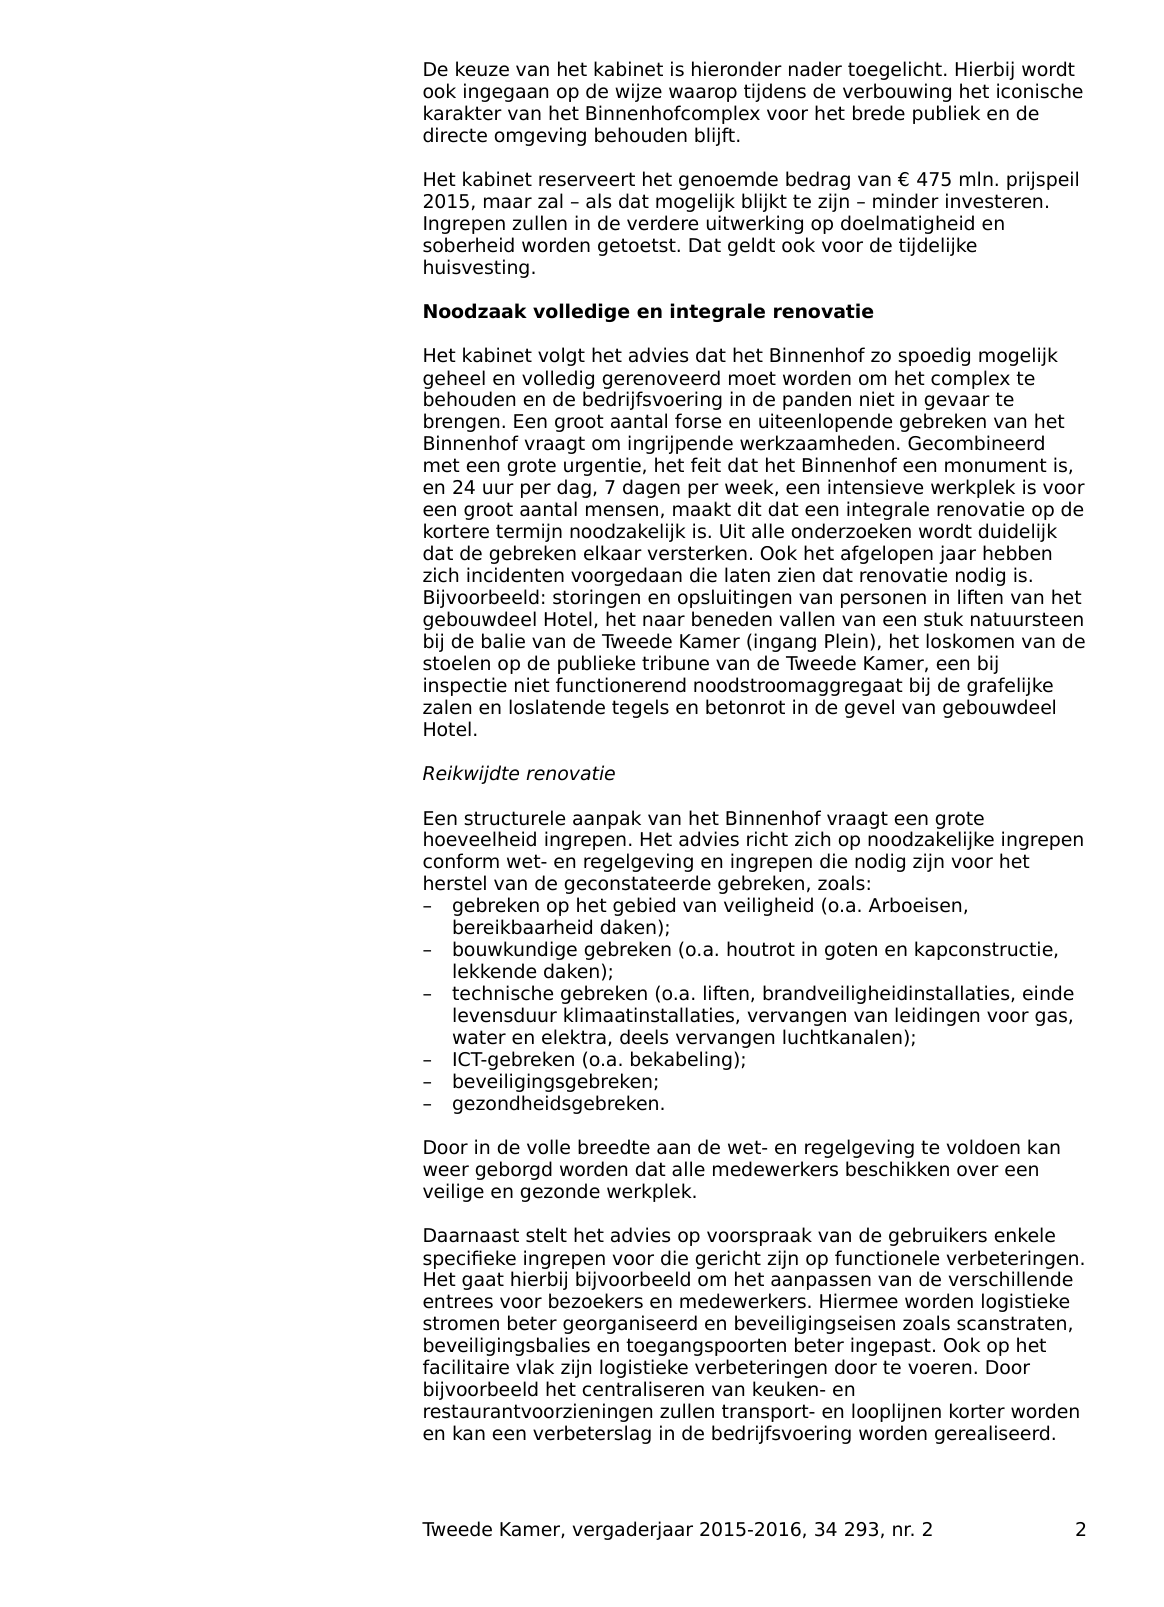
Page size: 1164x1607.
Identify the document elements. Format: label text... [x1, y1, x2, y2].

text Een structurele aanpak van het Binnenhof vraagt een grote hoeveelheid ingrepen. Het advies richt zich op noodzakelijke ingrepen conform wet- en regelgeving en ingrepen die nodig zijn voor het herstel van de geconstateerde gebreken, zoals: [422, 807, 1087, 895]
text – ICT-gebreken (o.a. bekabeling); [422, 1049, 1087, 1071]
text – gezondheidsgebreken. [422, 1093, 1087, 1115]
text Daarnaast stelt het advies op voorspraak van de gebruikers enkele specifieke ingrepen voor die gericht zijn op functionele verbeteringen. Het gaat hierbij bijvoorbeeld om het aanpassen van de verschillende entrees voor bezoekers en medewerkers. Hiermee worden logistieke stromen beter georganiseerd en beveiligingseisen zoals scanstraten, beveiligingsbalies en toegangspoorten beter ingepast. Ook op het facilitaire vlak zijn logistieke verbeteringen door te voeren. Door bijvoorbeeld het centraliseren van keuken- en restaurantvoorzieningen zullen transport- en looplijnen korter worden en kan een verbeterslag in de bedrijfsvoering worden gerealiseerd. [422, 1225, 1087, 1445]
text Het kabinet volgt het advies dat het Binnenhof zo spoedig mogelijk geheel en volledig gerenoveerd moet worden om het complex te behouden en de bedrijfsvoering in de panden niet in gevaar te brengen. Een groot aantal forse en uiteenlopende gebreken van het Binnenhof vraagt om ingrijpende werkzaamheden. Gecombineerd met een grote urgentie, het feit dat het Binnenhof een monument is, en 24 uur per dag, 7 dagen per week, een intensieve werkplek is voor een groot aantal mensen, maakt dit dat een integrale renovatie op de kortere termijn noodzakelijk is. Uit alle onderzoeken wordt duidelijk dat de gebreken elkaar versterken. Ook het afgelopen jaar hebben zich incidenten voorgedaan die laten zien dat renovatie nodig is. Bijvoorbeeld: storingen en opsluitingen van personen in liften van het gebouwdeel Hotel, het naar beneden vallen van een stuk natuursteen bij de balie van de Tweede Kamer (ingang Plein), het loskomen van de stoelen op de publieke tribune van de Tweede Kamer, een bij inspectie niet functionerend noodstroomaggregaat bij de grafelijke zalen en loslatende tegels en betonrot in de gevel van gebouwdeel Hotel. [422, 345, 1087, 741]
subtitle Reikwijdte renovatie [422, 763, 1087, 785]
text – bouwkundige gebreken (o.a. houtrot in goten en kapconstructie, lekkende daken); [422, 939, 1087, 983]
text – beveiligingsgebreken; [422, 1071, 1087, 1093]
text – gebreken op het gebied van veiligheid (o.a. Arboeisen, bereikbaarheid daken); [422, 895, 1087, 939]
text Het kabinet reserveert het genoemde bedrag van € 475 mln. prijspeil 2015, maar zal – als dat mogelijk blijkt te zijn – minder investeren. Ingrepen zullen in de verdere uitwerking op doelmatigheid en soberheid worden getoetst. Dat geldt ook voor de tijdelijke huisvesting. [422, 169, 1087, 279]
text Door in de volle breedte aan de wet- en regelgeving te voldoen kan weer geborgd worden dat alle medewerkers beschikken over een veilige en gezonde werkplek. [422, 1137, 1087, 1203]
text De keuze van het kabinet is hieronder nader toegelicht. Hierbij wordt ook ingegaan op de wijze waarop tijdens de verbouwing het iconische karakter van het Binnenhofcomplex voor het brede publiek en de directe omgeving behouden blijft. [422, 59, 1087, 147]
subtitle Noodzaak volledige en integrale renovatie [422, 301, 1087, 323]
text – technische gebreken (o.a. liften, brandveiligheidinstallaties, einde levensduur klimaatinstallaties, vervangen van leidingen voor gas, water en elektra, deels vervangen luchtkanalen); [422, 983, 1087, 1049]
